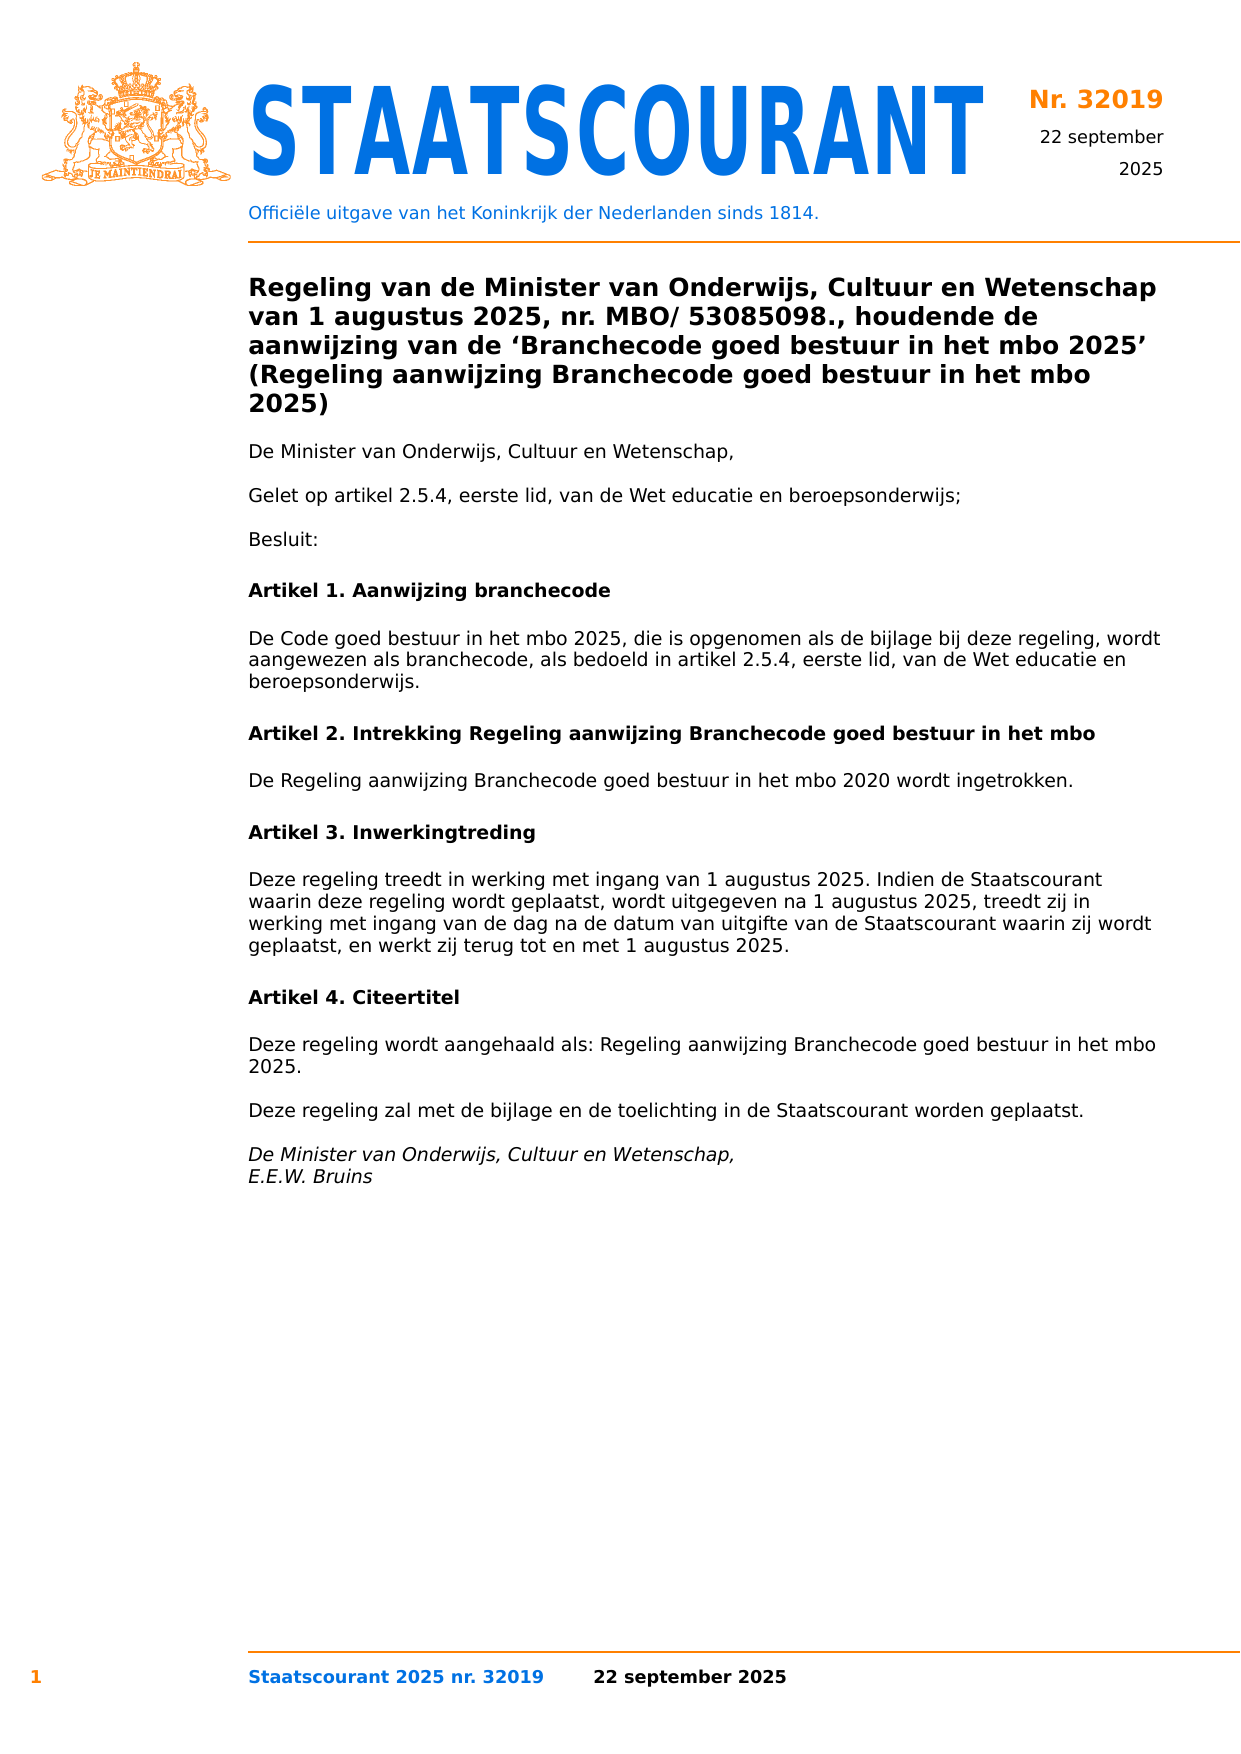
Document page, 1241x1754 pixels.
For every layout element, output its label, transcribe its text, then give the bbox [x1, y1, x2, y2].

text De Code goed bestuur in het mbo 2025, die is opgenomen als de bijlage bij deze regeling, wordt aangewezen als branchecode, als bedoeld in artikel 2.5.4, eerste lid, van de Wet educatie en beroepsonderwijs. [248, 627, 1163, 693]
table_cell Officiële uitgave van het Koninkrijk der Nederlanden sinds 1814. [248, 203, 1240, 241]
text De Minister van Onderwijs, Cultuur en Wetenschap, E.E.W. Bruins [248, 1144, 1163, 1188]
table_header STAATSCOURANT [248, 62, 998, 203]
subtitle Regeling van de Minister van Onderwijs, Cultuur en Wetenschap van 1 augustus 2025, nr. MBO/ 53085098., houdende de aanwijzing van de ‘Branchecode goed bestuur in het mbo 2025’ (Regeling aanwijzing Branchecode goed bestuur in het mbo 2025) [248, 273, 1163, 419]
table_header [25, 62, 248, 241]
text Gelet op artikel 2.5.4, eerste lid, van de Wet educatie en beroepsonderwijs; [248, 484, 1163, 507]
table_cell 22 september [998, 121, 1240, 153]
subtitle Artikel 2. Intrekking Regeling aanwijzing Branchecode goed bestuur in het mbo [248, 723, 1163, 745]
text De Regeling aanwijzing Branchecode goed bestuur in het mbo 2020 wordt ingetrokken. [248, 770, 1163, 792]
subtitle Artikel 3. Inwerkingtreding [248, 822, 1163, 844]
picture [41, 62, 231, 186]
text De Minister van Onderwijs, Cultuur en Wetenschap, [248, 441, 1163, 463]
subtitle Artikel 4. Citeertitel [248, 987, 1163, 1009]
text Besluit: [248, 528, 1163, 550]
subtitle Artikel 1. Aanwijzing branchecode [248, 580, 1163, 602]
text Deze regeling wordt aangehaald als: Regeling aanwijzing Branchecode goed bestuur in het mbo 2025. [248, 1034, 1163, 1078]
table_header Nr. 32019 [998, 62, 1240, 121]
text Deze regeling zal met de bijlage en de toelichting in de Staatscourant worden geplaatst. [248, 1100, 1163, 1122]
text Deze regeling treedt in werking met ingang van 1 augustus 2025. Indien de Staatscourant waarin deze regeling wordt geplaatst, wordt uitgegeven na 1 augustus 2025, treedt zij in werking met ingang van de dag na de datum van uitgifte van de Staatscourant waarin zij wordt geplaatst, en werkt zij terug tot en met 1 augustus 2025. [248, 869, 1163, 957]
table_cell 2025 [998, 153, 1240, 203]
